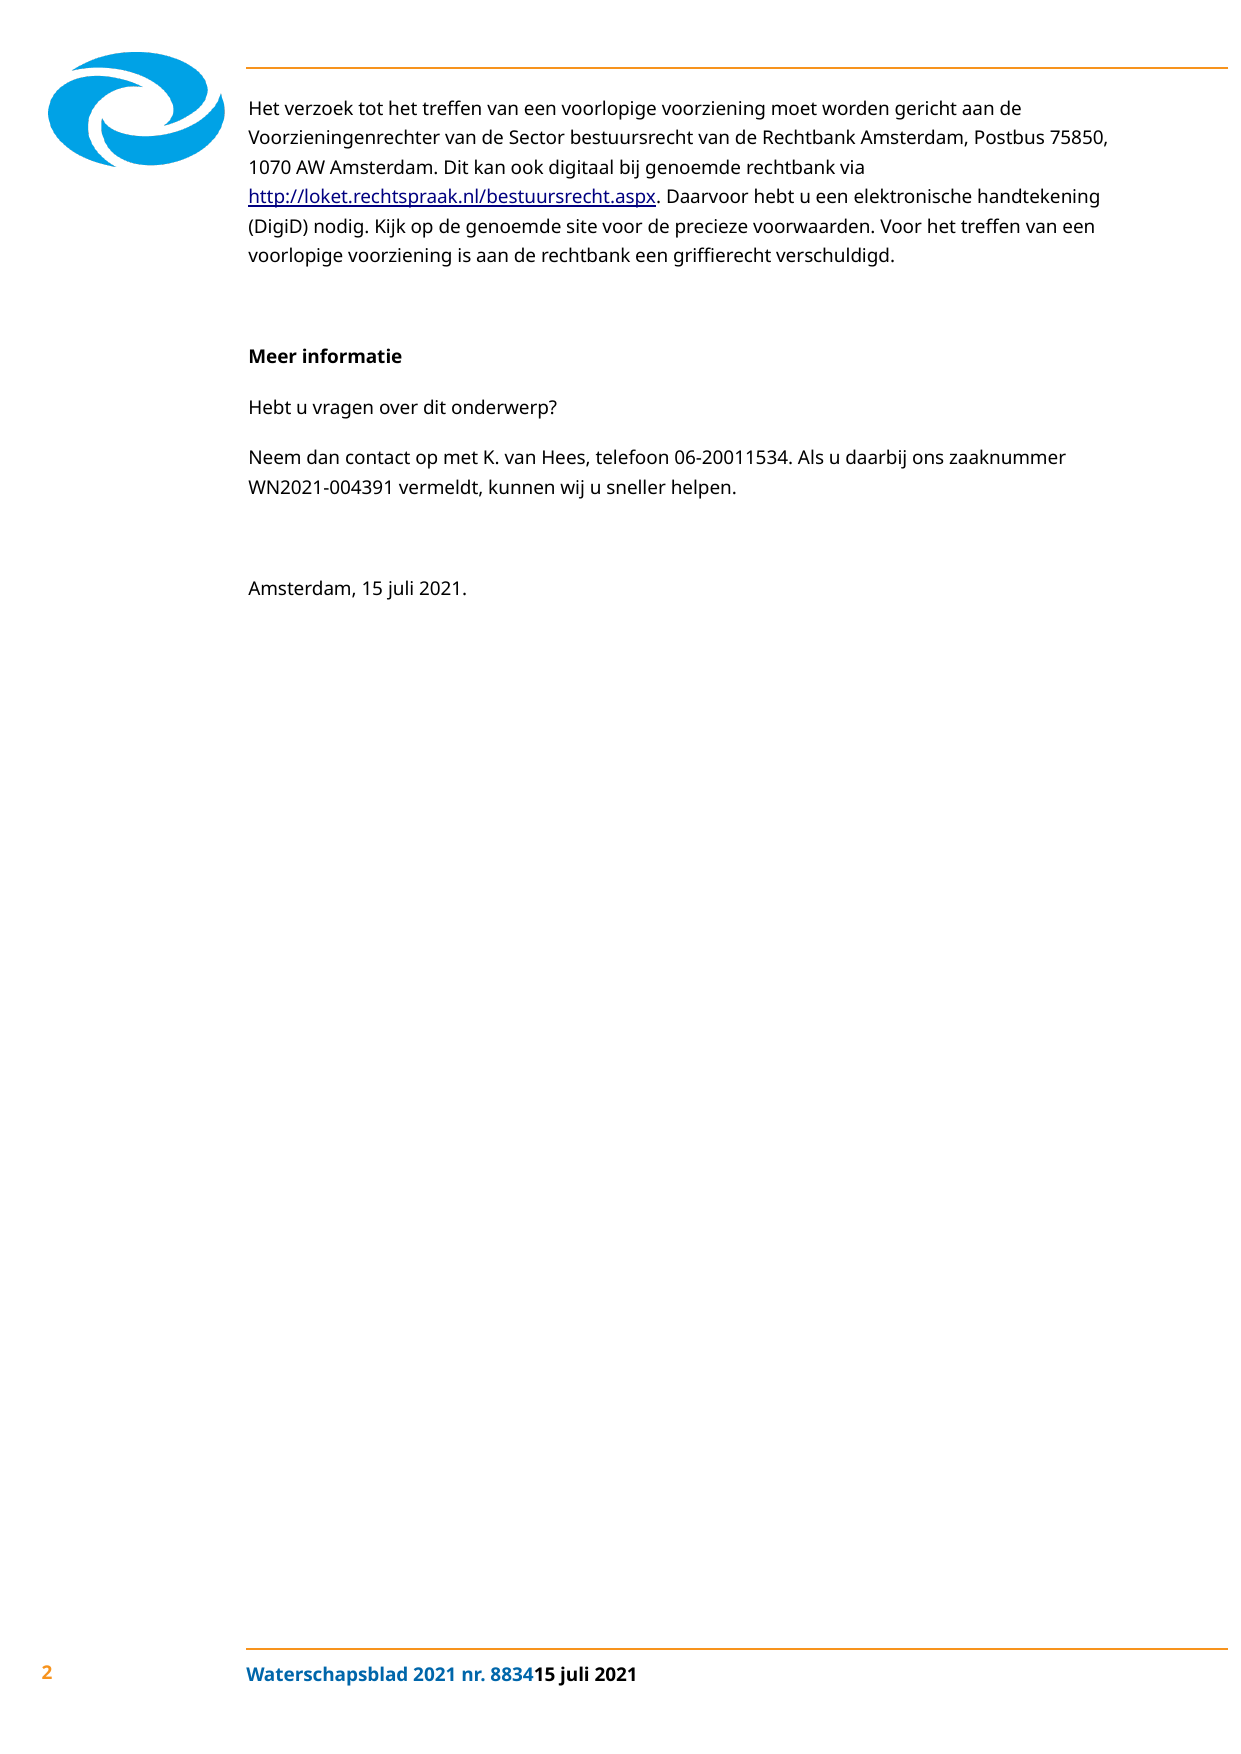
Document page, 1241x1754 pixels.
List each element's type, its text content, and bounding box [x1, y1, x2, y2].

text Het verzoek tot het treffen van een voorlopige voorziening moet worden gericht aan de Voorzieningenrechter van de Sector bestuursrecht van de Rechtbank Amsterdam, Postbus 75850, 1070 AW Amsterdam. Dit kan ook digitaal bij genoemde rechtbank via http://loket.rechtspraak.nl/bestuursrecht.aspx. Daarvoor hebt u een elektronische handtekening (DigiD) nodig. Kijk op de genoemde site voor de precieze voorwaarden. Voor het treffen van een voorlopige voorziening is aan de rechtbank een griffierecht verschuldigd. [248, 95, 1152, 268]
text Neem dan contact op met K. van Hees, telefoon 06-20011534. Als u daarbij ons zaaknummer WN2021-004391 vermeldt, kunnen wij u sneller helpen. [248, 444, 1152, 500]
picture [41, 47, 231, 172]
text Meer informatie [248, 343, 1152, 369]
text Amsterdam, 15 juli 2021. [248, 575, 1152, 601]
text Hebt u vragen over dit onderwerp? [248, 394, 1152, 420]
